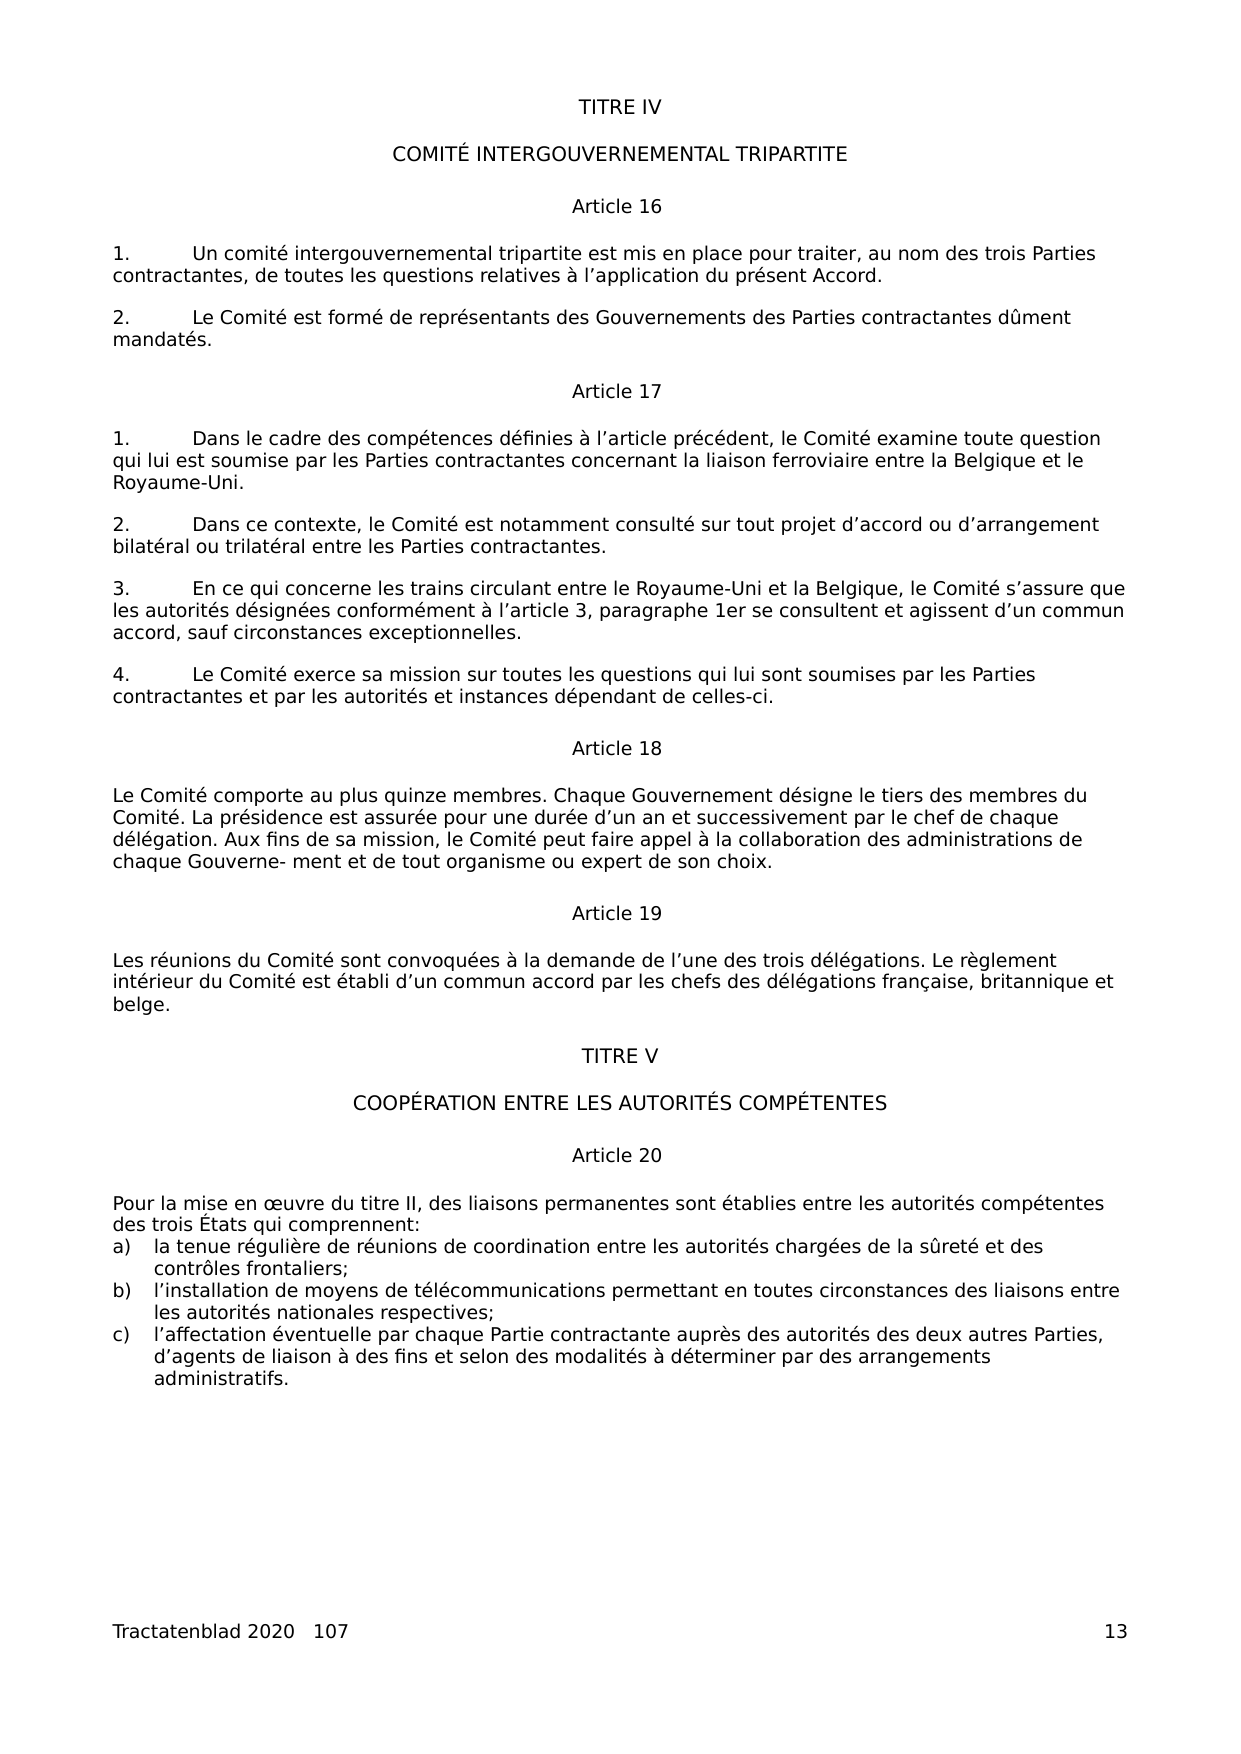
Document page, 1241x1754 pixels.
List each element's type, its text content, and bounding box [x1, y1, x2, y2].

text 1. Un comité intergouvernemental tripartite est mis en place pour traiter, au nom des trois Parties contractantes, de toutes les questions relatives à l’application du présent Accord. [112, 243, 1128, 287]
text Le Comité comporte au plus quinze membres. Chaque Gouvernement désigne le tiers des membres du Comité. La présidence est assurée pour une durée d’un an et successivement par le chef de chaque délégation. Aux fins de sa mission, le Comité peut faire appel à la collaboration des administrations de chaque Gouverne- ment et de tout organisme ou expert de son choix. [112, 784, 1128, 872]
text 2. Le Comité est formé de représentants des Gouvernements des Parties contractantes dûment mandatés. [112, 307, 1128, 351]
subtitle Article 20 [112, 1145, 1128, 1167]
text 3. En ce qui concerne les trains circulant entre le Royaume-Uni et la Belgique, le Comité s’assure que les autorités désignées conformément à l’article 3, paragraphe 1er se consultent et agissent d’un commun accord, sauf circonstances exceptionnelles. [112, 578, 1128, 644]
text 2. Dans ce contexte, le Comité est notamment consulté sur tout projet d’accord ou d’arrangement bilatéral ou trilatéral entre les Parties contractantes. [112, 514, 1128, 558]
subtitle Article 19 [112, 902, 1128, 924]
subtitle Article 17 [112, 381, 1128, 403]
subtitle TITRE IV COMITÉ INTERGOUVERNEMENTAL TRIPARTITE [112, 96, 1128, 166]
text Pour la mise en œuvre du titre II, des liaisons permanentes sont établies entre les autorités compétentes des trois États qui comprennent: [112, 1192, 1128, 1236]
subtitle TITRE V COOPÉRATION ENTRE LES AUTORITÉS COMPÉTENTES [112, 1045, 1128, 1115]
text b) l’installation de moyens de télécommunications permettant en toutes circonstances des liaisons entre les autorités nationales respectives; [112, 1280, 1128, 1324]
text a) la tenue régulière de réunions de coordination entre les autorités chargées de la sûreté et des contrôles frontaliers; [112, 1236, 1128, 1280]
text c) l’affectation éventuelle par chaque Partie contractante auprès des autorités des deux autres Parties, d’agents de liaison à des fins et selon des modalités à déterminer par des arrangements administratifs. [112, 1324, 1128, 1390]
subtitle Article 18 [112, 738, 1128, 759]
subtitle Article 16 [112, 196, 1128, 218]
text Les réunions du Comité sont convoquées à la demande de l’une des trois délégations. Le règlement intérieur du Comité est établi d’un commun accord par les chefs des délégations française, britannique et belge. [112, 949, 1128, 1015]
text 1. Dans le cadre des compétences définies à l’article précédent, le Comité examine toute question qui lui est soumise par les Parties contractantes concernant la liaison ferroviaire entre la Belgique et le Royaume-Uni. [112, 428, 1128, 494]
text 4. Le Comité exerce sa mission sur toutes les questions qui lui sont soumises par les Parties contractantes et par les autorités et instances dépendant de celles-ci. [112, 664, 1128, 708]
